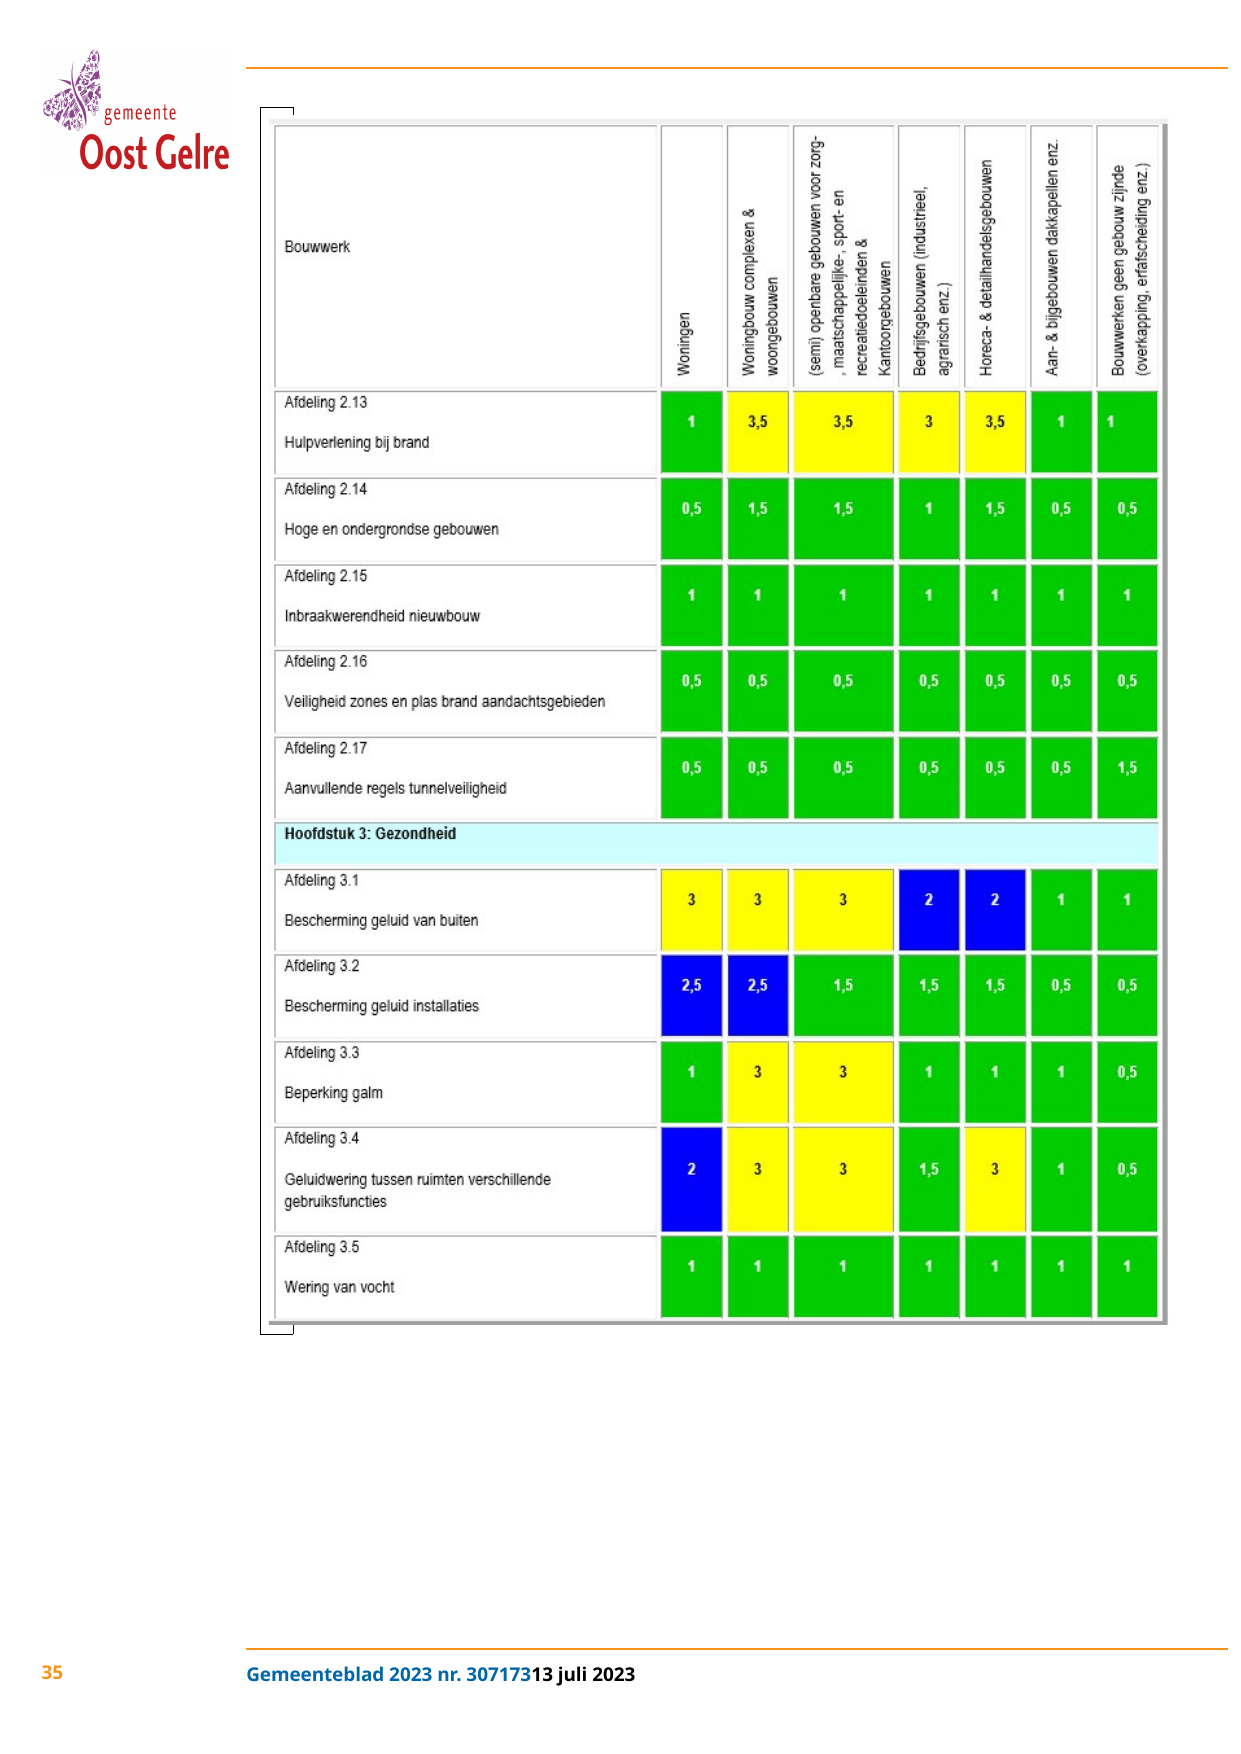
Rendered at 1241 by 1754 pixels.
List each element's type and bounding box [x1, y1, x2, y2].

picture [268, 115, 1173, 1325]
picture [41, 47, 231, 172]
